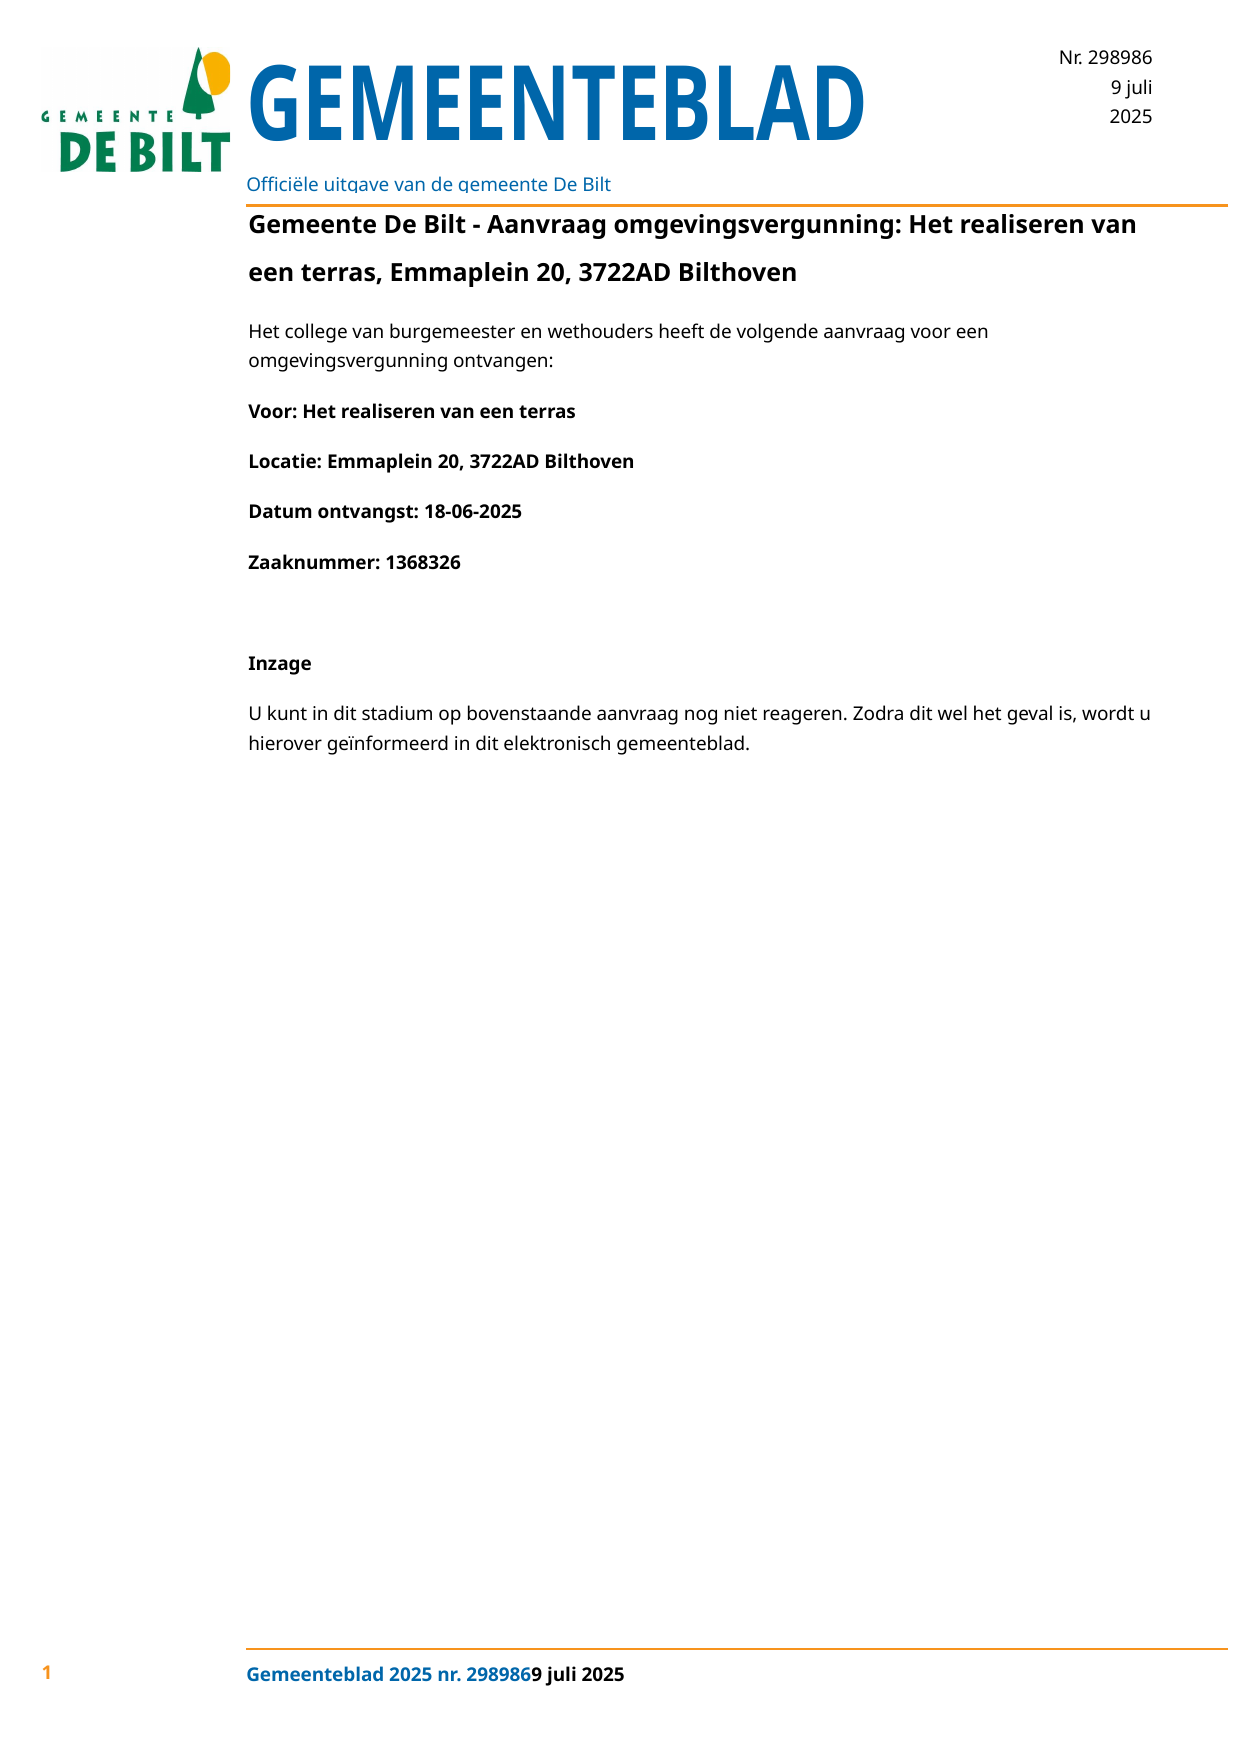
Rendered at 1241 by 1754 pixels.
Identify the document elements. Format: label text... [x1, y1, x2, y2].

text Het college van burgemeester en wethouders heeft de volgende aanvraag voor een omgevingsvergunning ontvangen: [248, 318, 1152, 373]
text Voor: Het realiseren van een terras [248, 398, 1152, 424]
text Inzage [248, 650, 1152, 676]
text Gemeente De Bilt - Aanvraag omgevingsvergunning: Het realiseren van een terras, Emmaplein 20, 3722AD Bilthoven [248, 207, 1152, 288]
text Datum ontvangst: 18-06-2025 [248, 499, 1152, 524]
text U kunt in dit stadium op bovenstaande aanvraag nog niet reageren. Zodra dit wel het geval is, wordt u hierover geïnformeerd in dit elektronisch gemeenteblad. [248, 700, 1152, 756]
text Zaaknummer: 1368326 [248, 549, 1152, 575]
picture [41, 47, 231, 172]
text Locatie: Emmaplein 20, 3722AD Bilthoven [248, 448, 1152, 474]
